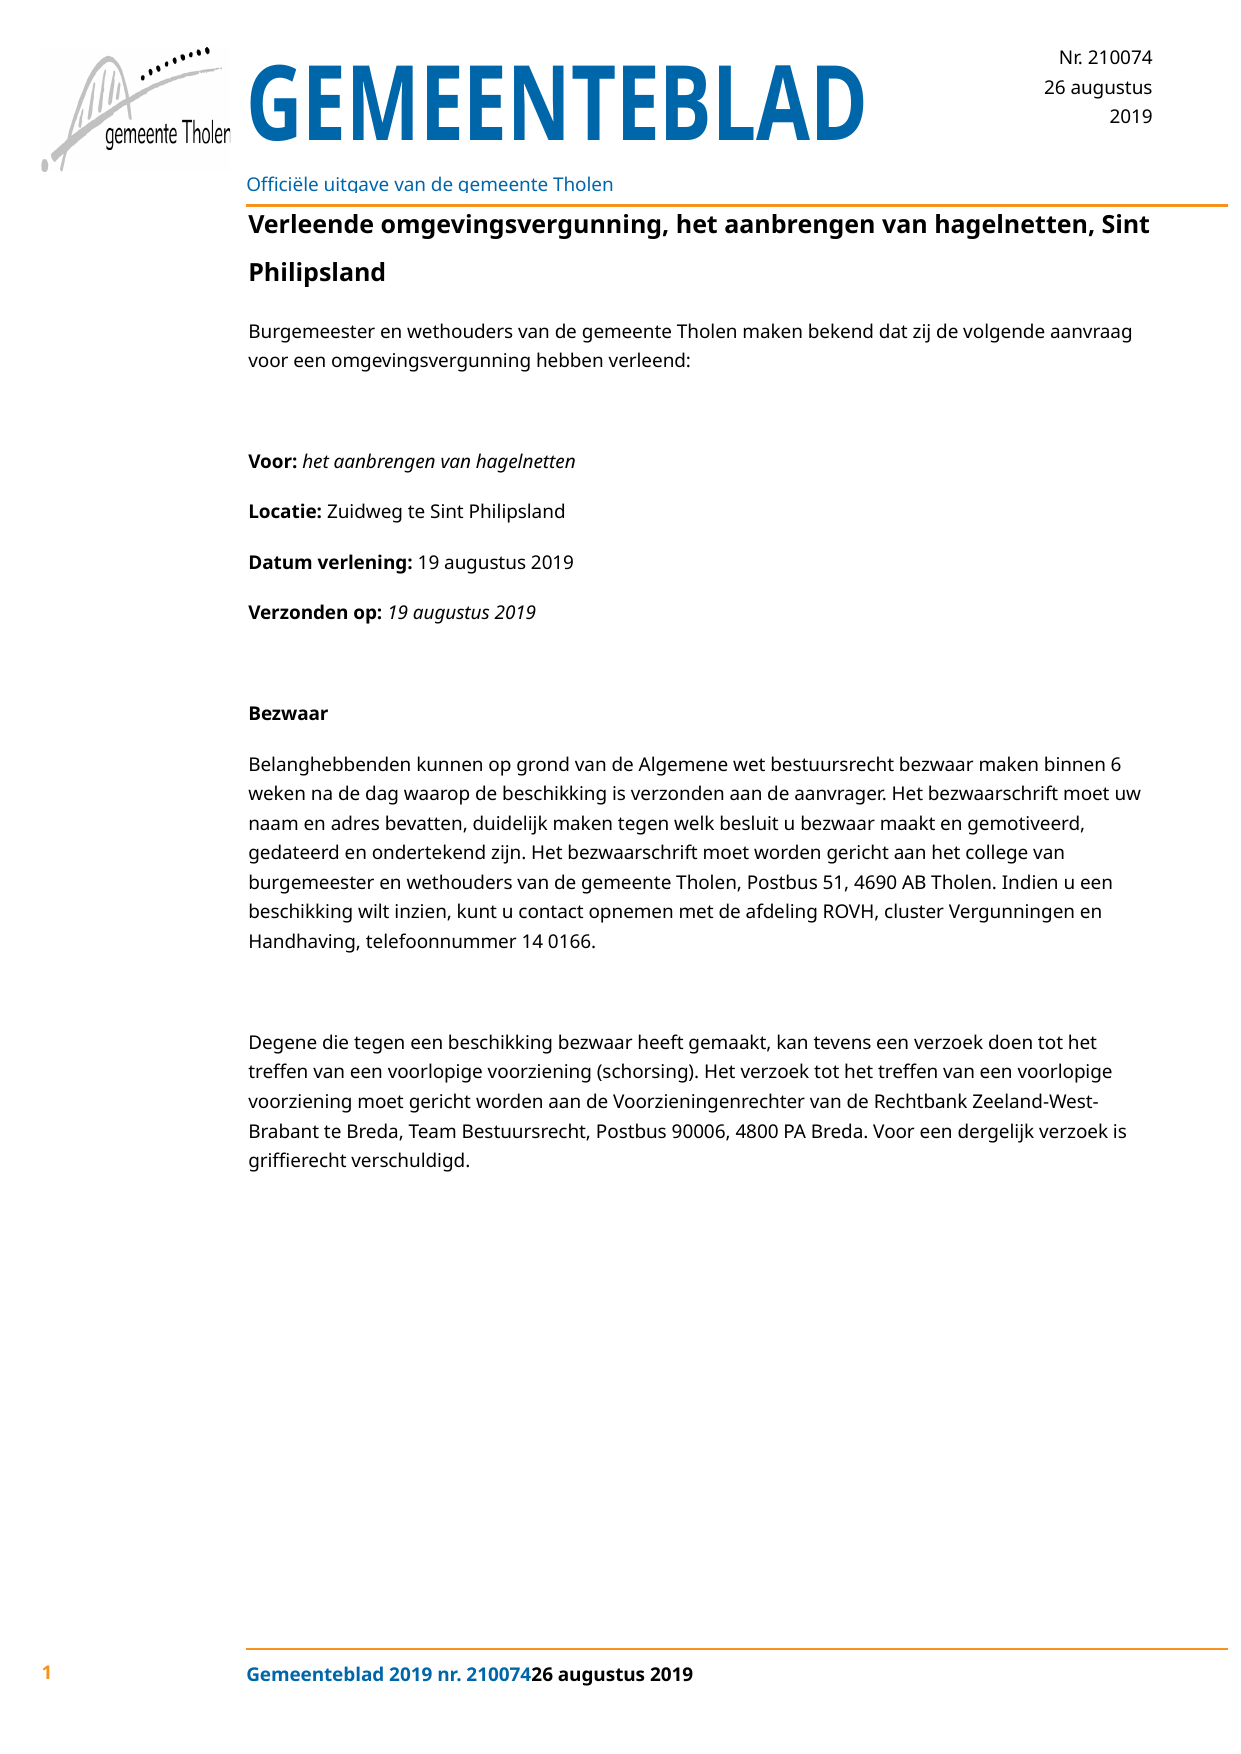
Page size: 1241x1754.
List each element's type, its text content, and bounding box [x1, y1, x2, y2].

text Voor: het aanbrengen van hagelnetten [248, 448, 1152, 474]
text Burgemeester en wethouders van de gemeente Tholen maken bekend dat zij de volgende aanvraag voor een omgevingsvergunning hebben verleend: [248, 318, 1152, 373]
text Belanghebbenden kunnen op grond van de Algemene wet bestuursrecht bezwaar maken binnen 6 weken na de dag waarop de beschikking is verzonden aan de aanvrager. Het bezwaarschrift moet uw naam en adres bevatten, duidelijk maken tegen welk besluit u bezwaar maakt en gemotiveerd, gedateerd en ondertekend zijn. Het bezwaarschrift moet worden gericht aan het college van burgemeester en wethouders van de gemeente Tholen, Postbus 51, 4690 AB Tholen. Indien u een beschikking wilt inzien, kunt u contact opnemen met de afdeling ROVH, cluster Vergunningen en Handhaving, telefoonnummer 14 0166. [248, 751, 1152, 954]
text Degene die tegen een beschikking bezwaar heeft gemaakt, kan tevens een verzoek doen tot het treffen van een voorlopige voorziening (schorsing). Het verzoek tot het treffen van een voorlopige voorziening moet gericht worden aan de Voorzieningenrechter van de Rechtbank Zeeland-West-Brabant te Breda, Team Bestuursrecht, Postbus 90006, 4800 PA Breda. Voor een dergelijk verzoek is griffierecht verschuldigd. [248, 1029, 1152, 1173]
text Datum verlening: 19 augustus 2019 [248, 549, 1152, 575]
text Verzonden op: 19 augustus 2019 [248, 599, 1152, 625]
text Verleende omgevingsvergunning, het aanbrengen van hagelnetten, Sint Philipsland [248, 207, 1152, 288]
text Locatie: Zuidweg te Sint Philipsland [248, 499, 1152, 524]
picture [41, 47, 231, 172]
text Bezwaar [248, 700, 1152, 726]
